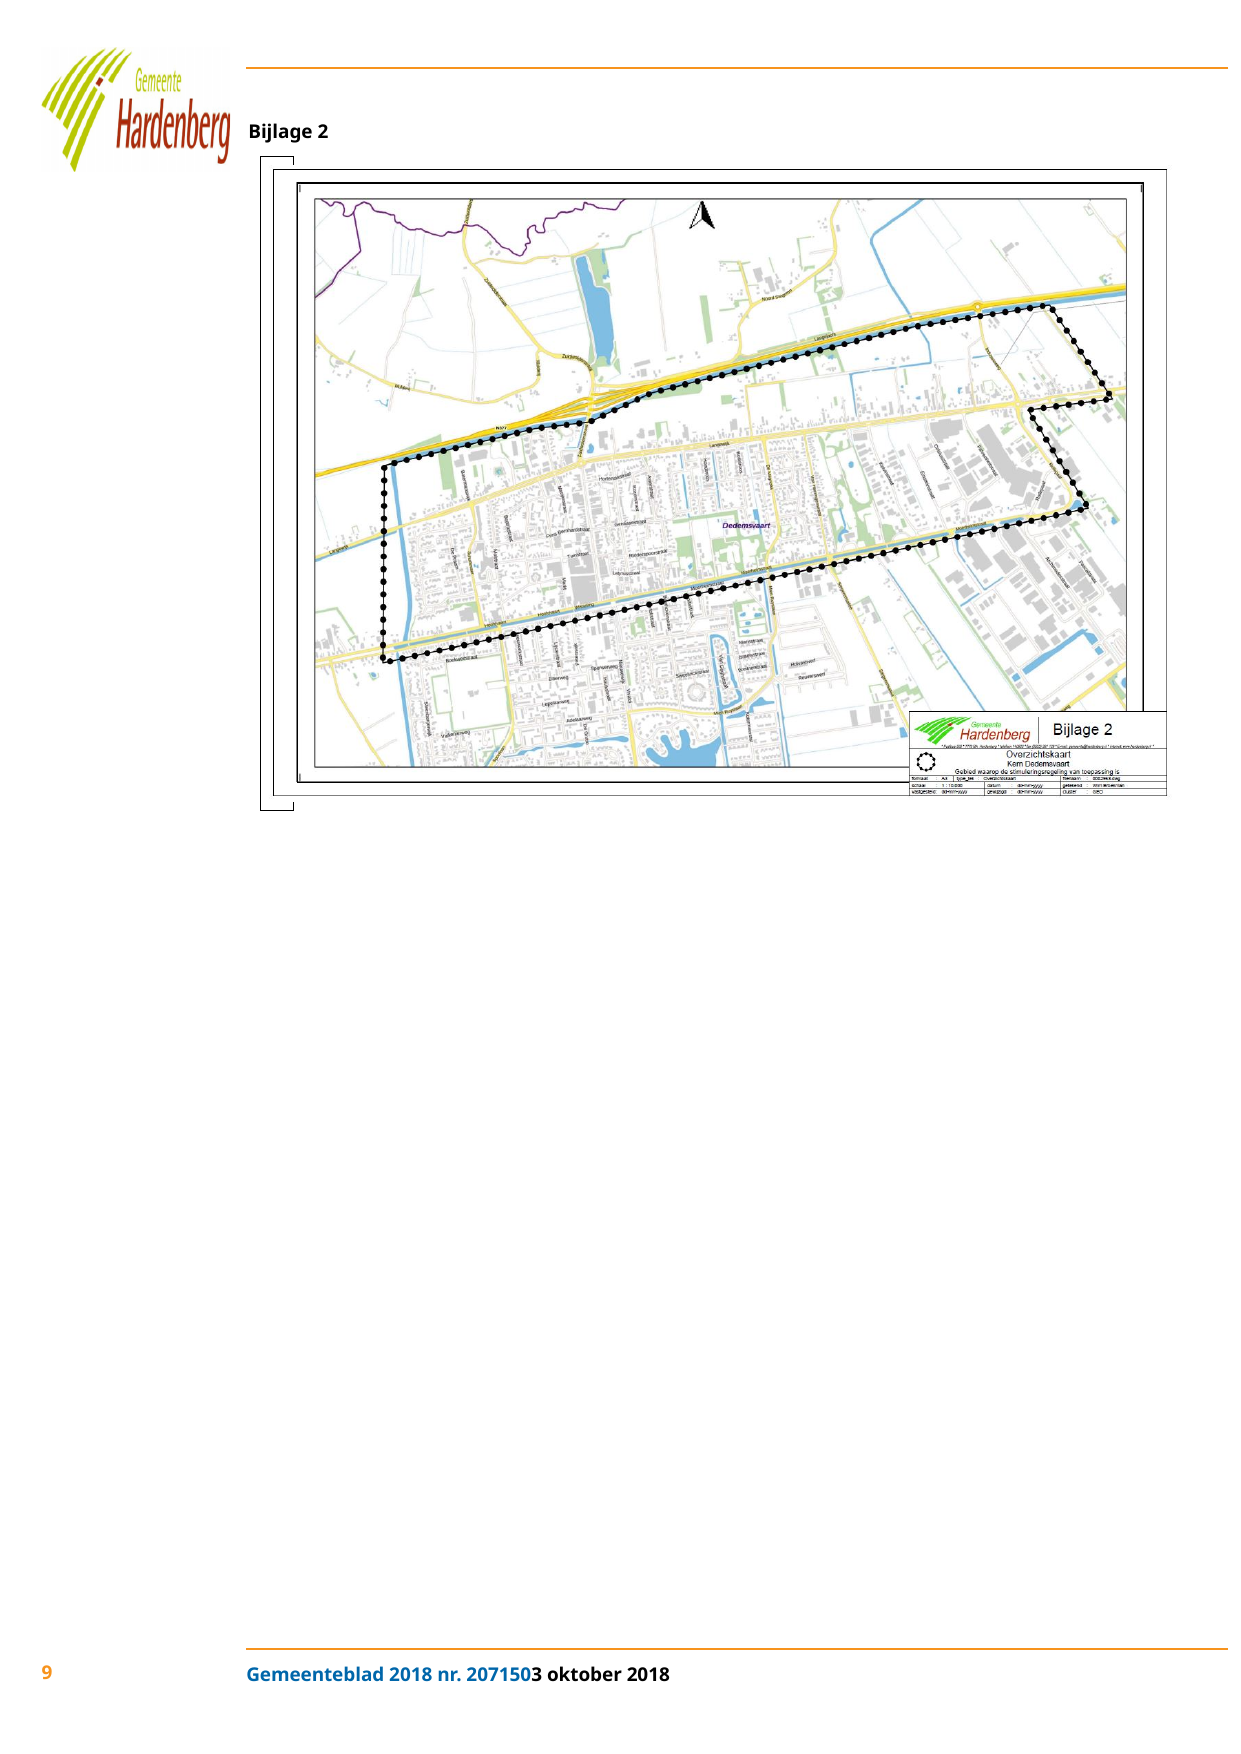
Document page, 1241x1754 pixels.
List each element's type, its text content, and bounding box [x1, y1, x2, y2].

text Bijlage 2 [248, 116, 1152, 144]
picture [41, 47, 231, 172]
picture [268, 165, 1173, 802]
